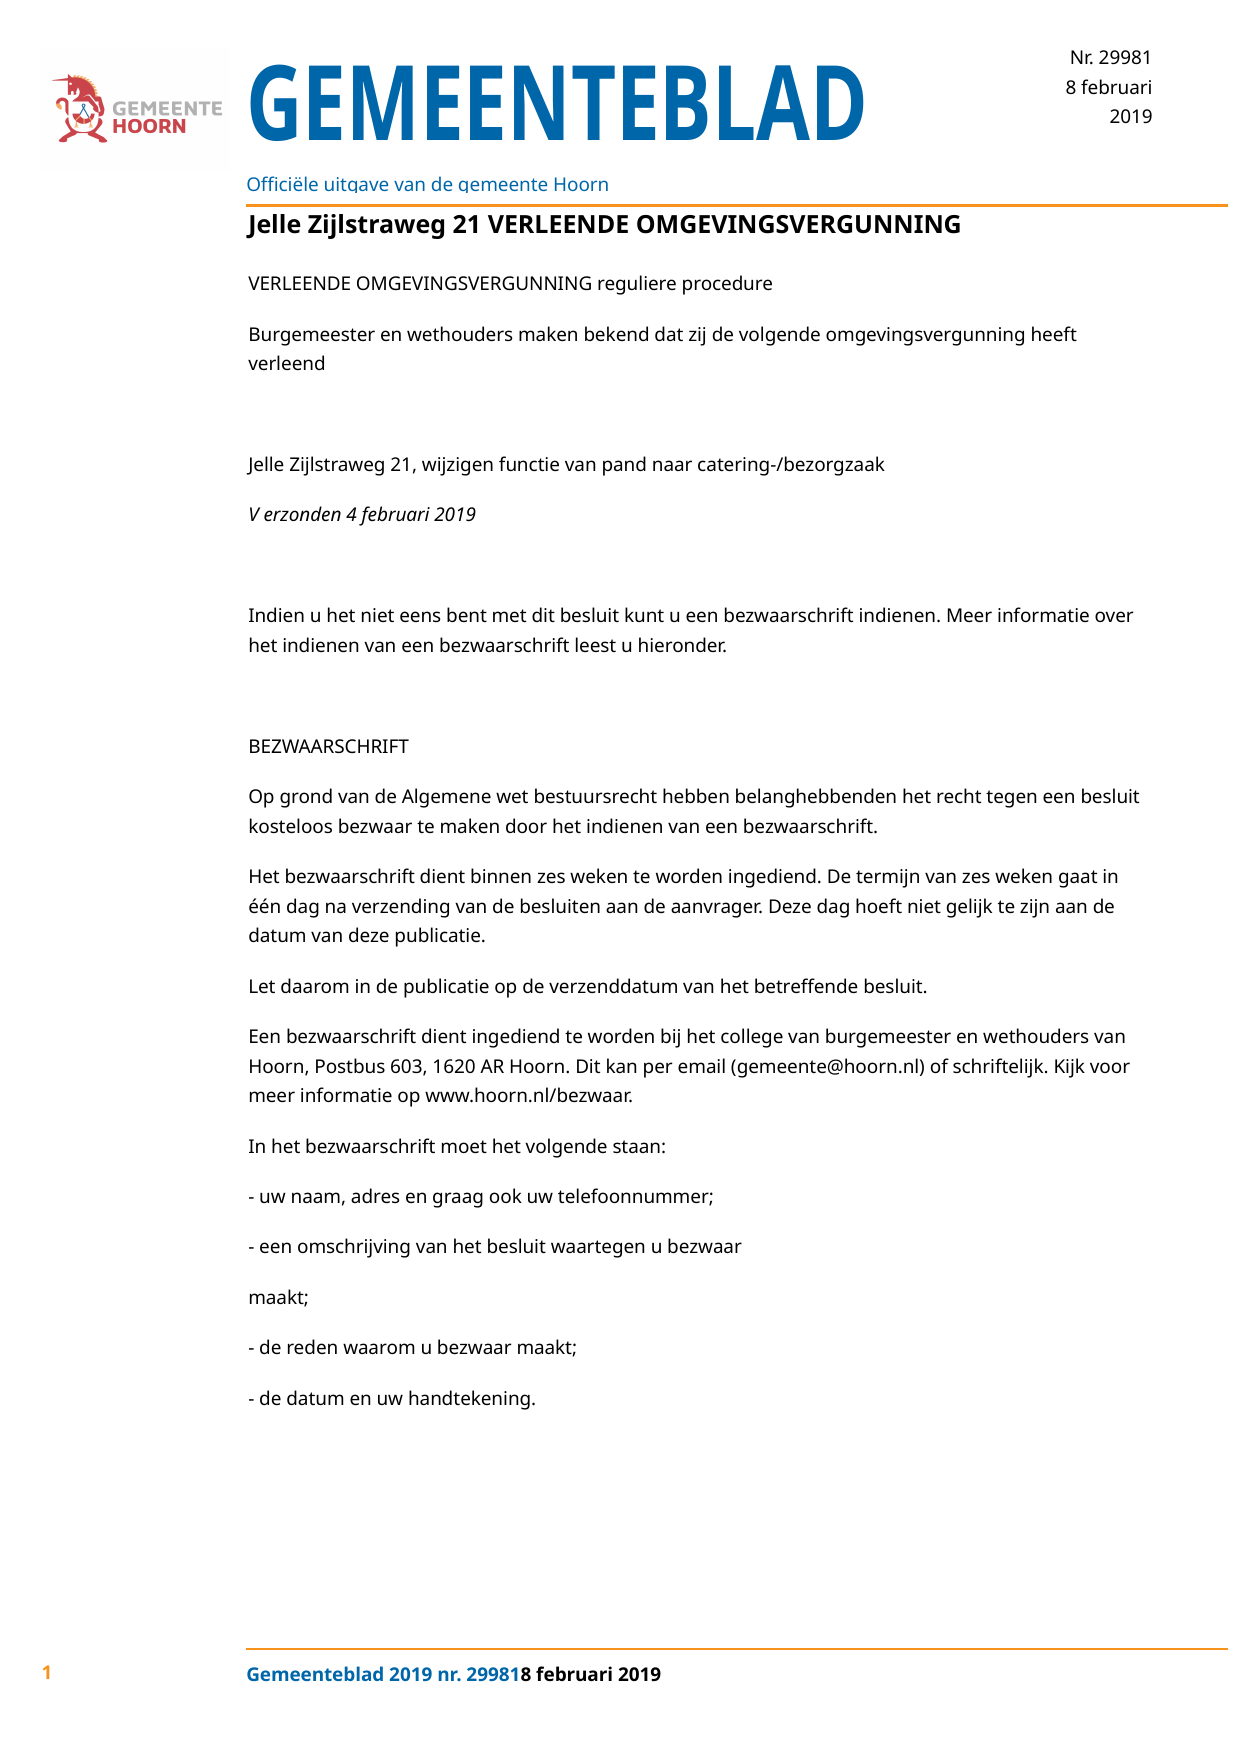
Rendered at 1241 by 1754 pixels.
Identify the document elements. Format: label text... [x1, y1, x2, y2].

text BEZWAARSCHRIFT [248, 733, 1152, 758]
text VERLEENDE OMGEVINGSVERGUNNING reguliere procedure [248, 270, 1152, 296]
text - de datum en uw handtekening. [248, 1385, 1152, 1411]
text - een omschrijving van het besluit waartegen u bezwaar [248, 1234, 1152, 1259]
text Jelle Zijlstraweg 21 VERLEENDE OMGEVINGSVERGUNNING [248, 207, 1152, 241]
text V erzonden 4 februari 2019 [248, 502, 1152, 527]
text Indien u het niet eens bent met dit besluit kunt u een bezwaarschrift indienen. Meer informatie over het indienen van een bezwaarschrift leest u hieronder. [248, 602, 1152, 658]
text maakt; [248, 1284, 1152, 1310]
text Een bezwaarschrift dient ingediend te worden bij het college van burgemeester en wethouders van Hoorn, Postbus 603, 1620 AR Hoorn. Dit kan per email (gemeente@hoorn.nl) of schriftelijk. Kijk voor meer informatie op www.hoorn.nl/bezwaar. [248, 1023, 1152, 1108]
text Jelle Zijlstraweg 21, wijzigen functie van pand naar catering-/bezorgzaak [248, 451, 1152, 477]
picture [41, 47, 231, 172]
text Let daarom in de publicatie op de verzenddatum van het betreffende besluit. [248, 973, 1152, 998]
text In het bezwaarschrift moet het volgende staan: [248, 1133, 1152, 1158]
text Op grond van de Algemene wet bestuursrecht hebben belanghebbenden het recht tegen een besluit kosteloos bezwaar te maken door het indienen van een bezwaarschrift. [248, 783, 1152, 838]
text - de reden waarom u bezwaar maakt; [248, 1334, 1152, 1360]
text - uw naam, adres en graag ook uw telefoonnummer; [248, 1183, 1152, 1209]
text Burgemeester en wethouders maken bekend dat zij de volgende omgevingsvergunning heeft verleend [248, 321, 1152, 376]
text Het bezwaarschrift dient binnen zes weken te worden ingediend. De termijn van zes weken gaat in één dag na verzending van de besluiten aan de aanvrager. Deze dag hoeft niet gelijk te zijn aan de datum van deze publicatie. [248, 863, 1152, 948]
